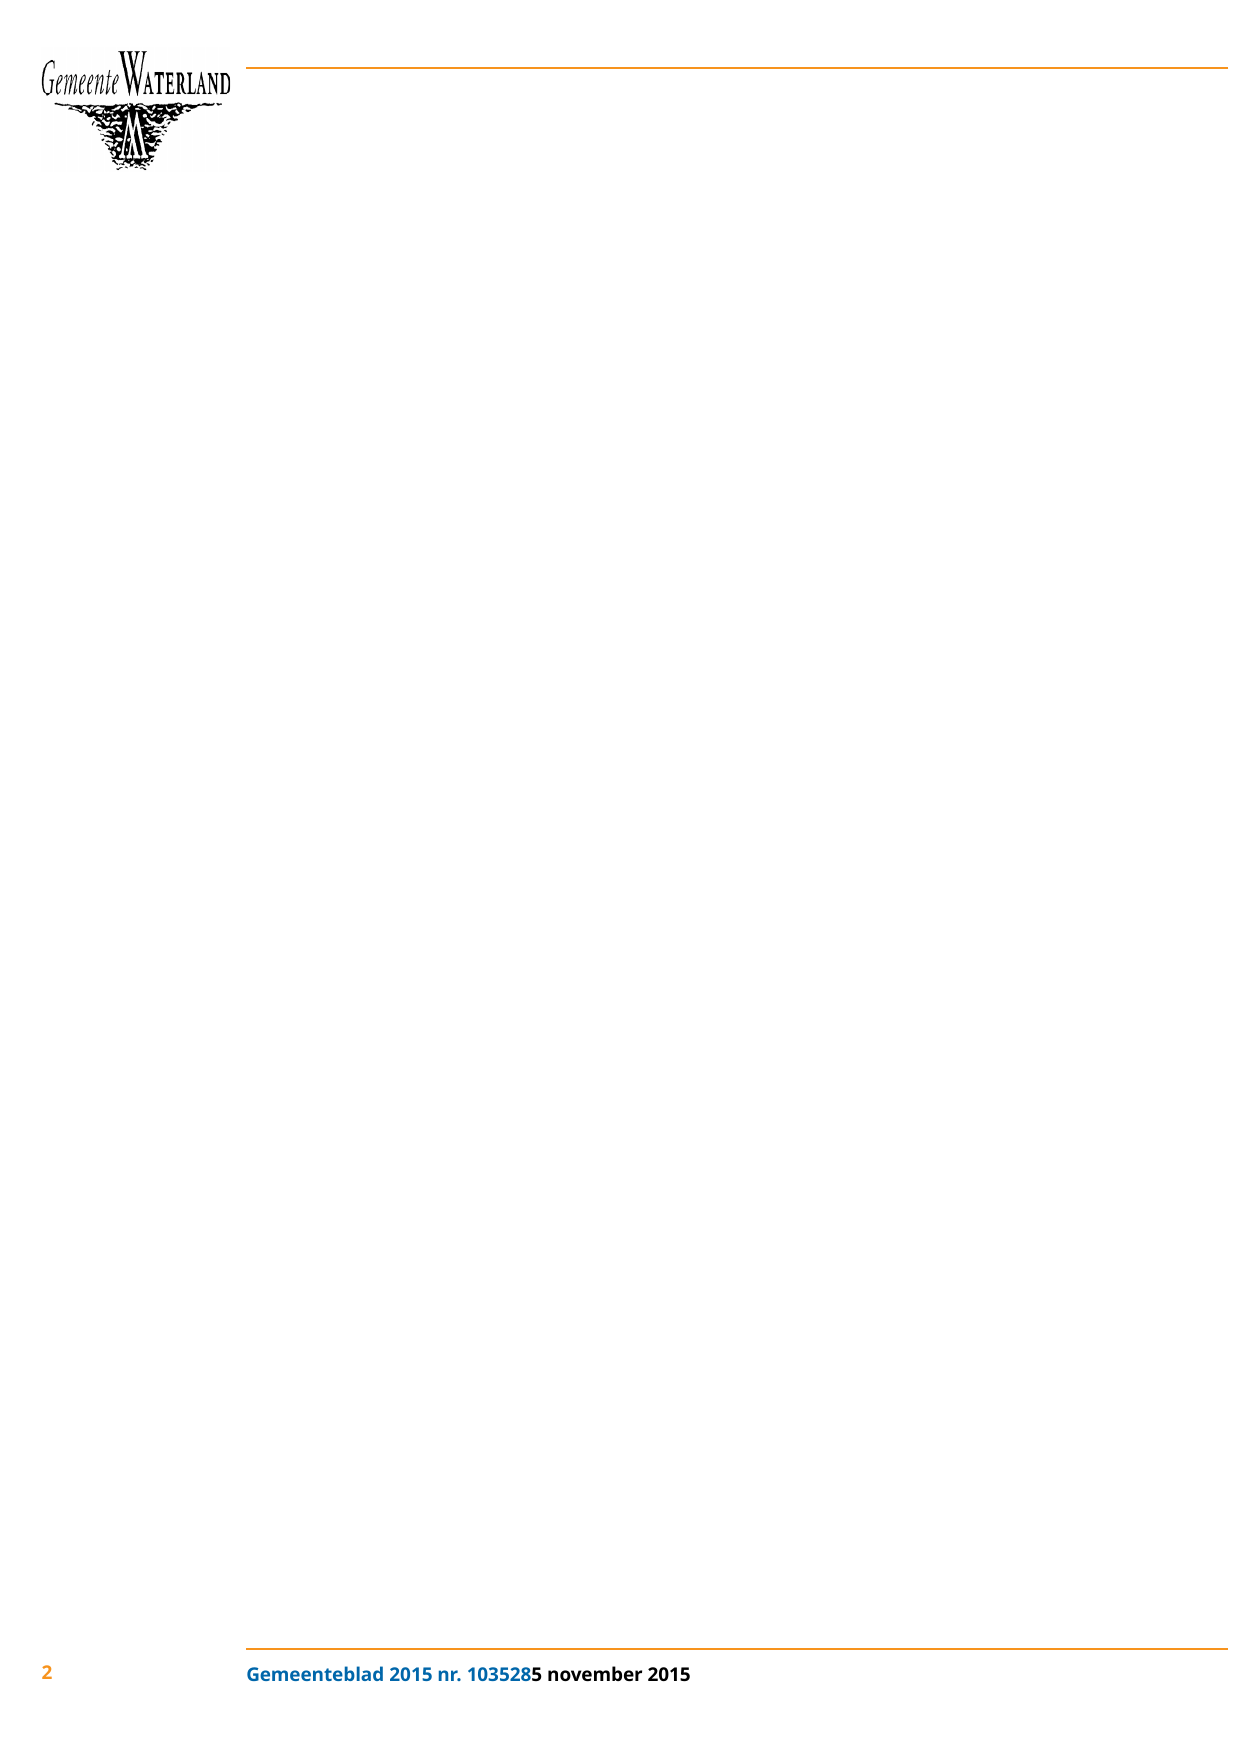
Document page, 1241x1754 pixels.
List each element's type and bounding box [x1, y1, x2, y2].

picture [41, 47, 231, 172]
